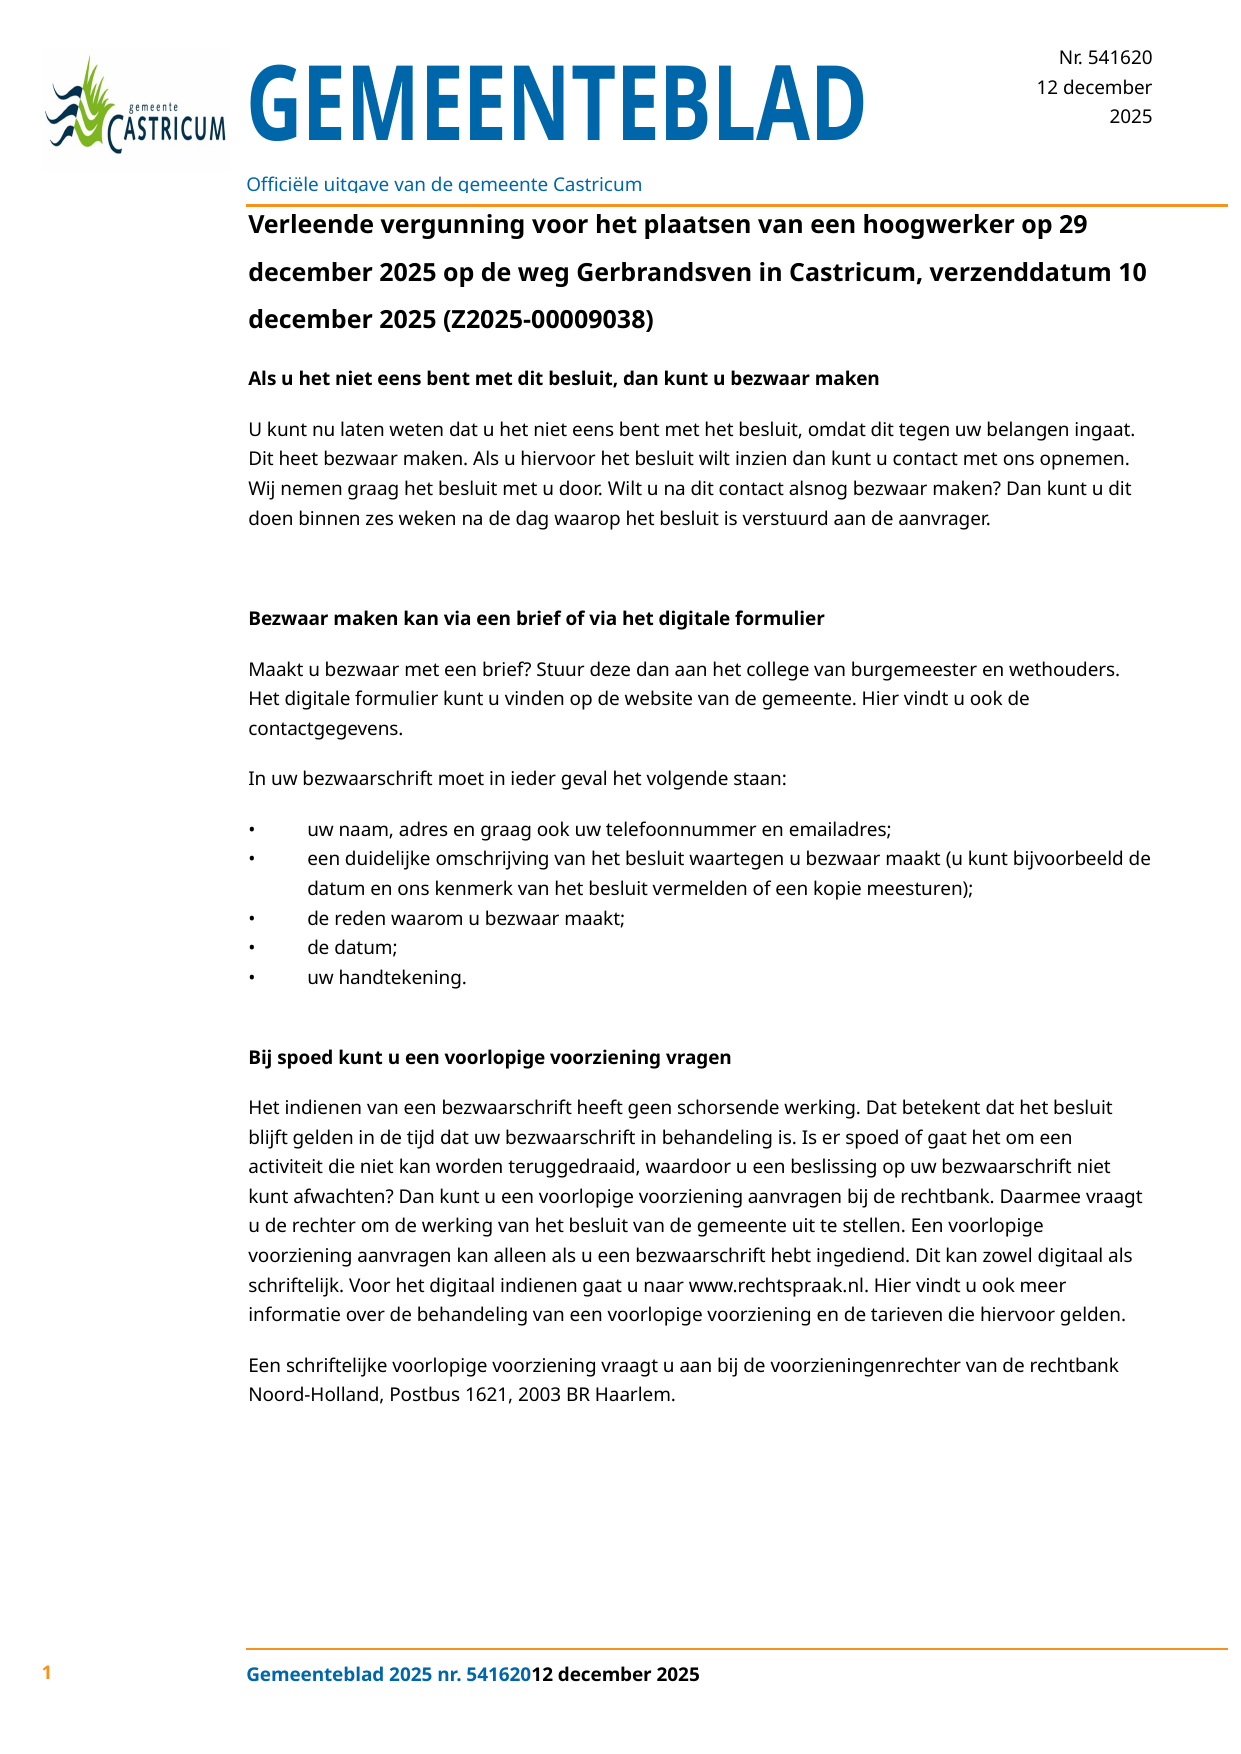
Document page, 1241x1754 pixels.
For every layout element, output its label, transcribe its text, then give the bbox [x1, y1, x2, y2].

list uw handtekening. [248, 964, 1152, 989]
text Maakt u bezwaar met een brief? Stuur deze dan aan het college van burgemeester en wethouders. Het digitale formulier kunt u vinden op de website van de gemeente. Hier vindt u ook de contactgegevens. [248, 656, 1152, 741]
text U kunt nu laten weten dat u het niet eens bent met het besluit, omdat dit tegen uw belangen ingaat. Dit heet bezwaar maken. Als u hiervoor het besluit wilt inzien dan kunt u contact met ons opnemen. Wij nemen graag het besluit met u door. Wilt u na dit contact alsnog bezwaar maken? Dan kunt u dit doen binnen zes weken na de dag waarop het besluit is verstuurd aan de aanvrager. [248, 416, 1152, 530]
text Als u het niet eens bent met dit besluit, dan kunt u bezwaar maken [248, 366, 1152, 391]
list uw naam, adres en graag ook uw telefoonnummer en emailadres; [248, 816, 1152, 842]
picture [41, 47, 231, 172]
text Verleende vergunning voor het plaatsen van een hoogwerker op 29 december 2025 op de weg Gerbrandsven in Castricum, verzenddatum 10 december 2025 (Z2025-00009038) [248, 207, 1152, 336]
text Bezwaar maken kan via een brief of via het digitale formulier [248, 606, 1152, 631]
list de datum; [248, 934, 1152, 960]
text In uw bezwaarschrift moet in ieder geval het volgende staan: [248, 766, 1152, 791]
text Het indienen van een bezwaarschrift heeft geen schorsende werking. Dat betekent dat het besluit blijft gelden in de tijd dat uw bezwaarschrift in behandeling is. Is er spoed of gaat het om een activiteit die niet kan worden teruggedraaid, waardoor u een beslissing op uw bezwaarschrift niet kunt afwachten? Dan kunt u een voorlopige voorziening aanvragen bij de rechtbank. Daarmee vraagt u de rechter om de werking van het besluit van de gemeente uit te stellen. Een voorlopige voorziening aanvragen kan alleen als u een bezwaarschrift hebt ingediend. Dit kan zowel digitaal als schriftelijk. Voor het digitaal indienen gaat u naar www.rechtspraak.nl. Hier vindt u ook meer informatie over de behandeling van een voorlopige voorziening en de tarieven die hiervoor gelden. [248, 1094, 1152, 1327]
list de reden waarom u bezwaar maakt; [248, 905, 1152, 930]
text Bij spoed kunt u een voorlopige voorziening vragen [248, 1044, 1152, 1069]
list een duidelijke omschrijving van het besluit waartegen u bezwaar maakt (u kunt bijvoorbeeld de datum en ons kenmerk van het besluit vermelden of een kopie meesturen); [248, 846, 1152, 901]
text Een schriftelijke voorlopige voorziening vraagt u aan bij de voorzieningenrechter van de rechtbank Noord-Holland, Postbus 1621, 2003 BR Haarlem. [248, 1352, 1152, 1407]
